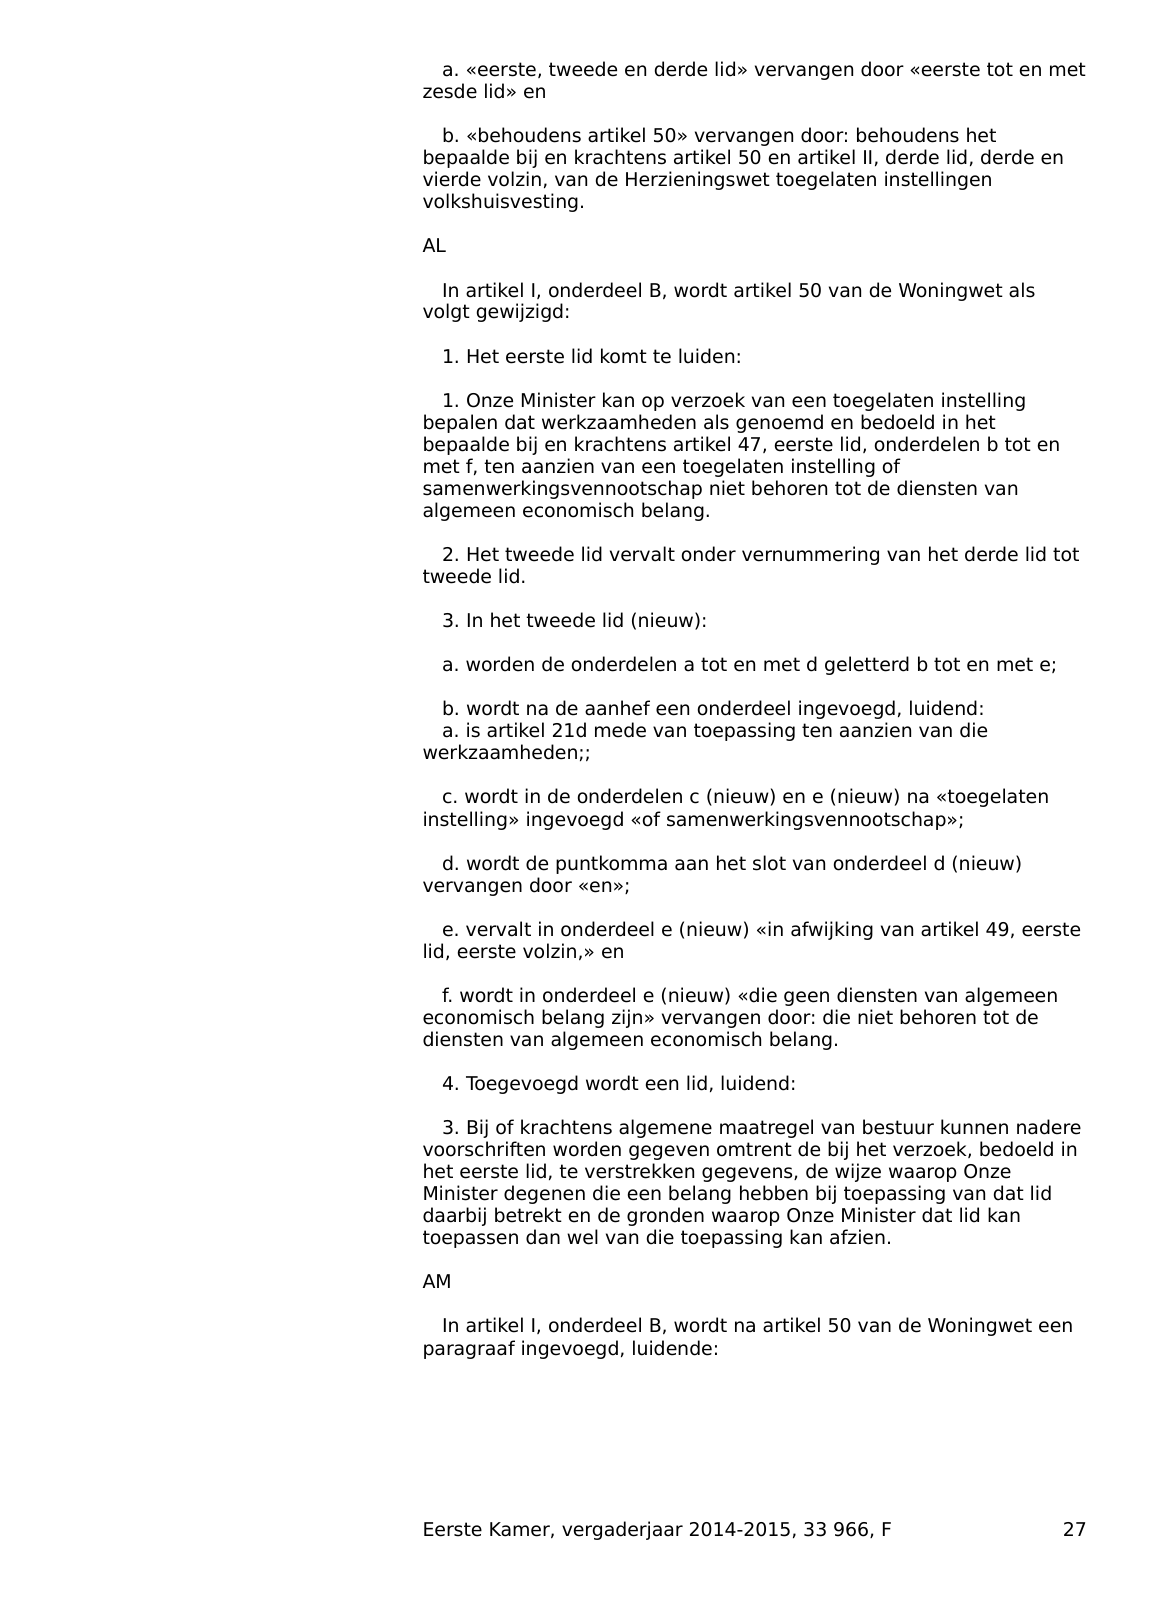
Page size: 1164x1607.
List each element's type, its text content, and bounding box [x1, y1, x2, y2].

text In artikel I, onderdeel B, wordt artikel 50 van de Woningwet als volgt gewijzigd: [422, 279, 1087, 323]
text a. is artikel 21d mede van toepassing ten aanzien van die werkzaamheden;; [422, 720, 1087, 764]
text d. wordt de puntkomma aan het slot van onderdeel d (nieuw) vervangen door «en»; [422, 853, 1087, 897]
text 3. Bij of krachtens algemene maatregel van bestuur kunnen nadere voorschriften worden gegeven omtrent de bij het verzoek, bedoeld in het eerste lid, te verstrekken gegevens, de wijze waarop Onze Minister degenen die een belang hebben bij toepassing van dat lid daarbij betrekt en de gronden waarop Onze Minister dat lid kan toepassen dan wel van die toepassing kan afzien. [422, 1117, 1087, 1249]
text 4. Toegevoegd wordt een lid, luidend: [422, 1073, 1087, 1095]
text e. vervalt in onderdeel e (nieuw) «in afwijking van artikel 49, eerste lid, eerste volzin,» en [422, 919, 1087, 963]
text c. wordt in de onderdelen c (nieuw) en e (nieuw) na «toegelaten instelling» ingevoegd «of samenwerkingsvennootschap»; [422, 786, 1087, 830]
text 2. Het tweede lid vervalt onder vernummering van het derde lid tot tweede lid. [422, 544, 1087, 588]
text AL [422, 235, 1087, 257]
text b. wordt na de aanhef een onderdeel ingevoegd, luidend: [422, 698, 1087, 720]
text f. wordt in onderdeel e (nieuw) «die geen diensten van algemeen economisch belang zijn» vervangen door: die niet behoren tot de diensten van algemeen economisch belang. [422, 985, 1087, 1051]
text In artikel I, onderdeel B, wordt na artikel 50 van de Woningwet een paragraaf ingevoegd, luidende: [422, 1315, 1087, 1359]
text a. worden de onderdelen a tot en met d geletterd b tot en met e; [422, 654, 1087, 676]
text 1. Onze Minister kan op verzoek van een toegelaten instelling bepalen dat werkzaamheden als genoemd en bedoeld in het bepaalde bij en krachtens artikel 47, eerste lid, onderdelen b tot en met f, ten aanzien van een toegelaten instelling of samenwerkingsvennootschap niet behoren tot de diensten van algemeen economisch belang. [422, 390, 1087, 522]
text a. «eerste, tweede en derde lid» vervangen door «eerste tot en met zesde lid» en [422, 59, 1087, 103]
text AM [422, 1271, 1087, 1293]
text 3. In het tweede lid (nieuw): [422, 610, 1087, 632]
text b. «behoudens artikel 50» vervangen door: behoudens het bepaalde bij en krachtens artikel 50 en artikel II, derde lid, derde en vierde volzin, van de Herzieningswet toegelaten instellingen volkshuisvesting. [422, 125, 1087, 213]
text 1. Het eerste lid komt te luiden: [422, 346, 1087, 368]
